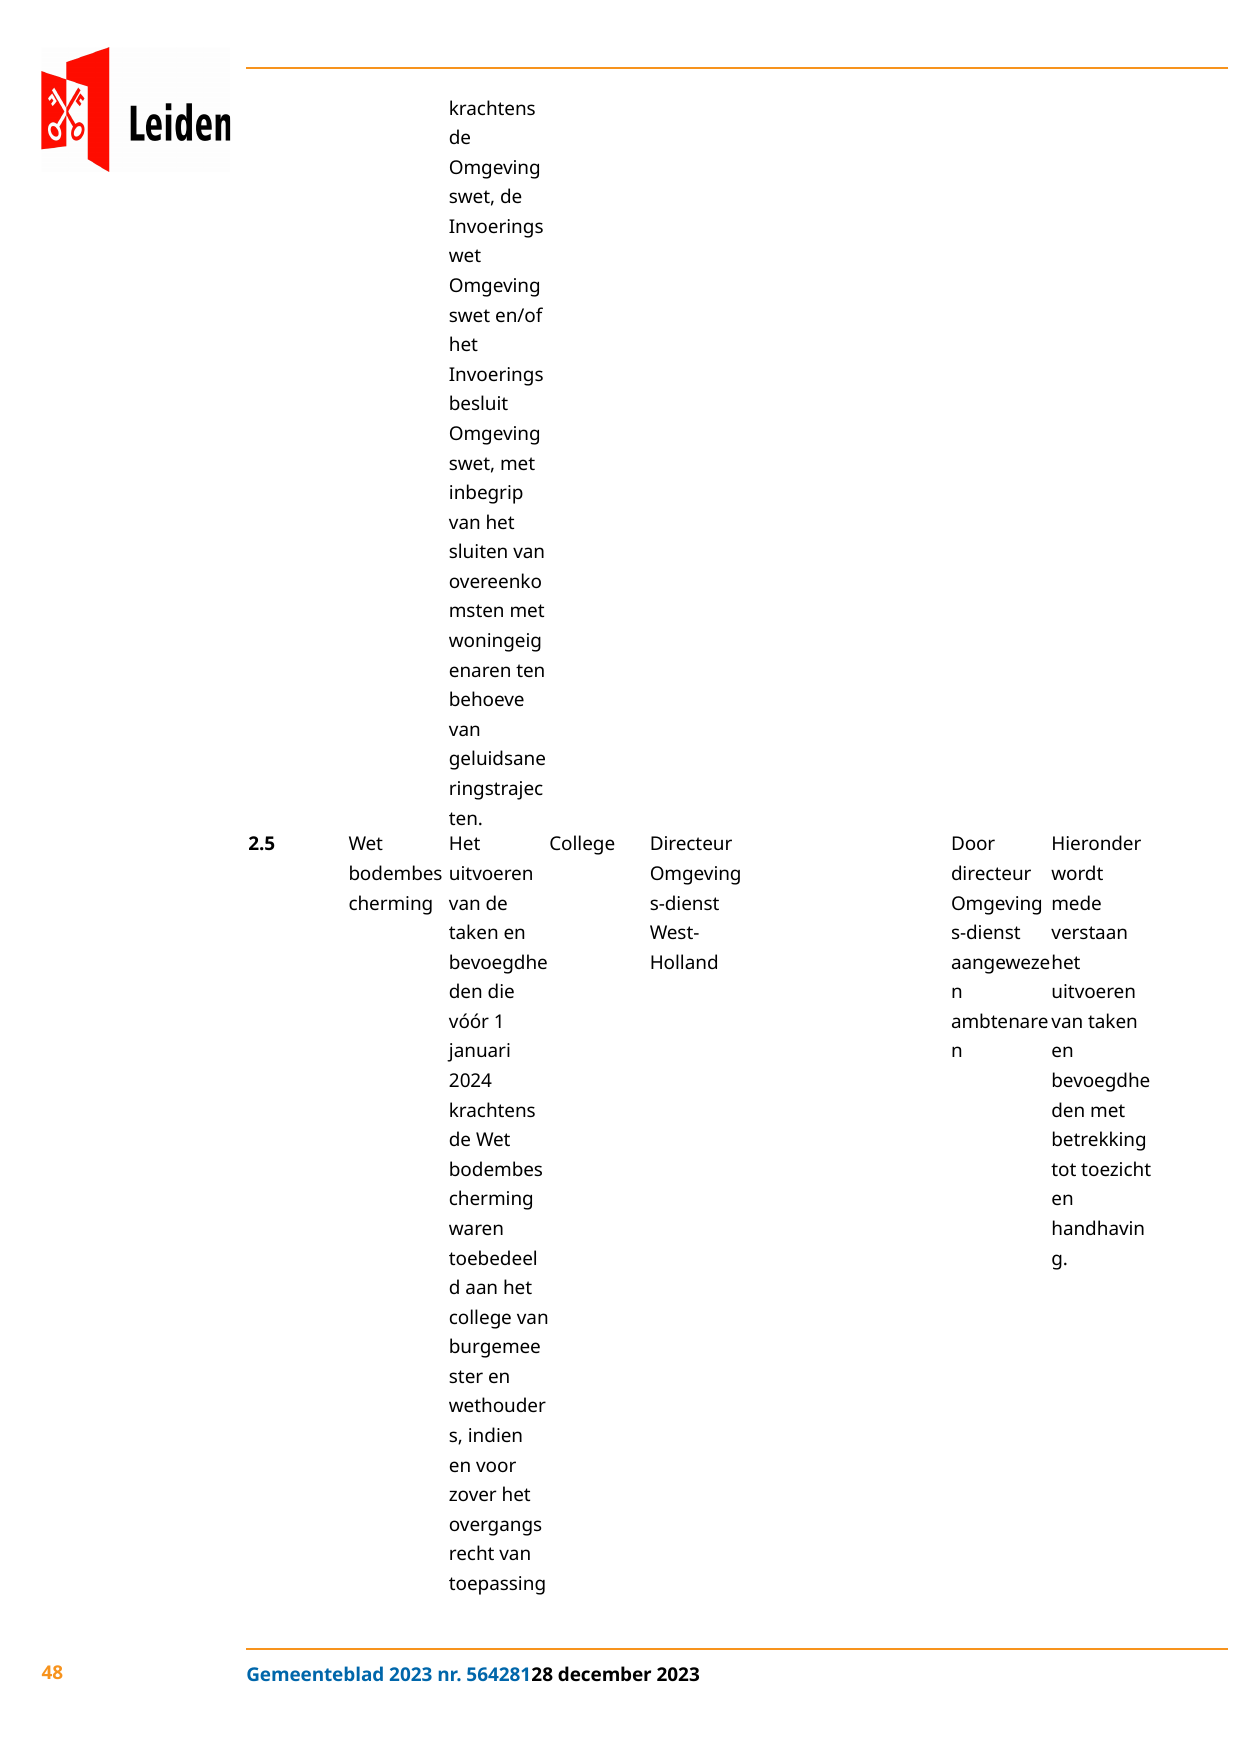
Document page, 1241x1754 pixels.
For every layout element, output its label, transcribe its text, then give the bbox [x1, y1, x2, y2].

table_cell [248, 95, 348, 831]
table_cell [549, 95, 649, 831]
table_cell College [549, 831, 649, 1596]
table_cell Het uitvoeren van de taken en bevoegdheden die vóór 1 januari 2024 krachtens de Wet bodembescherming waren toebedeeld aan het college van burgemeester en wethouders, indien en voor zover het overgangsrecht van toepassing [449, 831, 549, 1596]
table_cell [750, 831, 850, 1596]
table_cell Directeur Omgevings-dienst West-Holland [650, 831, 750, 1596]
table_cell [1051, 95, 1152, 831]
table_cell 2.5 [248, 831, 348, 1596]
table_cell krachtens de Omgevingswet, de Invoeringswet Omgevingswet en/of het Invoeringsbesluit Omgevingswet, met inbegrip van het sluiten van overeenkomsten met woningeigenaren ten behoeve van geluidsaneringstrajecten. [449, 95, 549, 831]
table_cell Door directeur Omgevings-dienst aangewezen ambtenaren [951, 831, 1051, 1596]
table_cell [951, 95, 1051, 831]
table_cell [750, 95, 850, 831]
table_cell [850, 831, 951, 1596]
picture [41, 47, 231, 172]
table_cell [348, 95, 449, 831]
table_cell [650, 95, 750, 831]
table_cell [850, 95, 951, 831]
table_cell Wet bodembescherming [348, 831, 449, 1596]
table_cell Hieronder wordt mede verstaan het uitvoeren van taken en bevoegdheden met betrekking tot toezicht en handhaving. [1051, 831, 1152, 1596]
